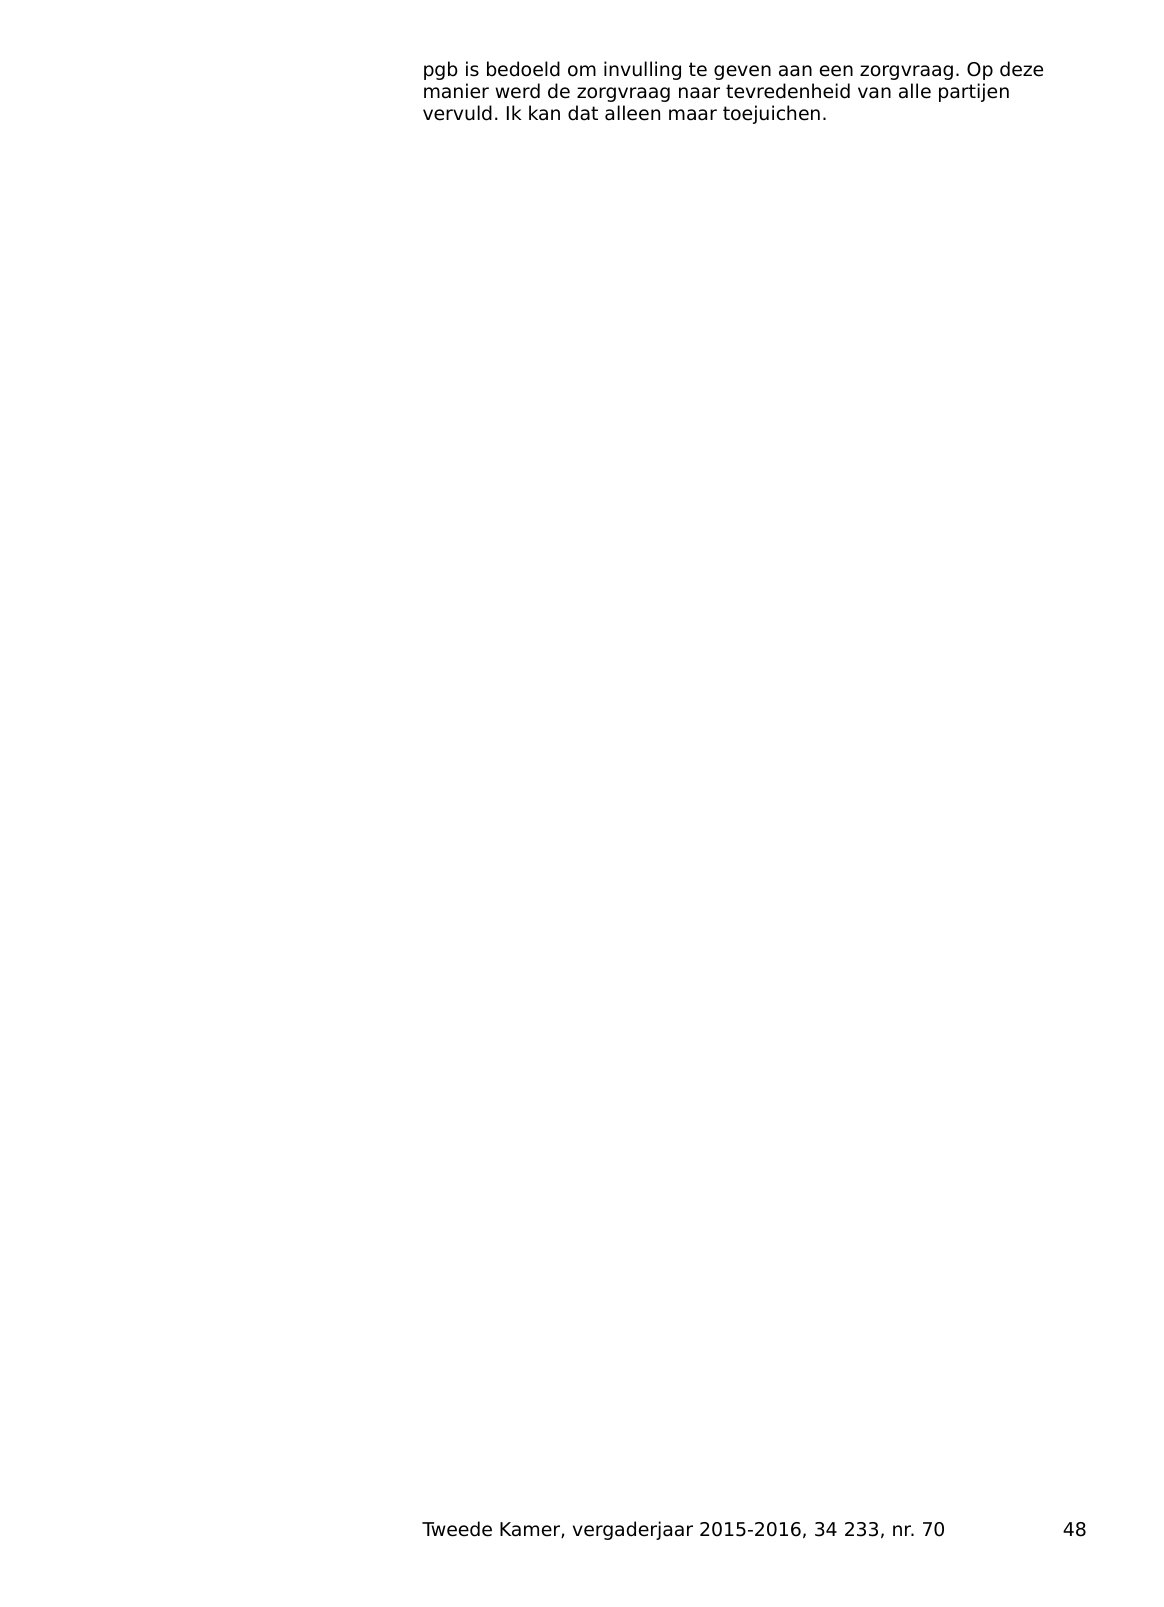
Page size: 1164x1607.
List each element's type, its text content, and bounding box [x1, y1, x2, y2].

text pgb is bedoeld om invulling te geven aan een zorgvraag. Op deze manier werd de zorgvraag naar tevredenheid van alle partijen vervuld. Ik kan dat alleen maar toejuichen. [422, 59, 1087, 125]
